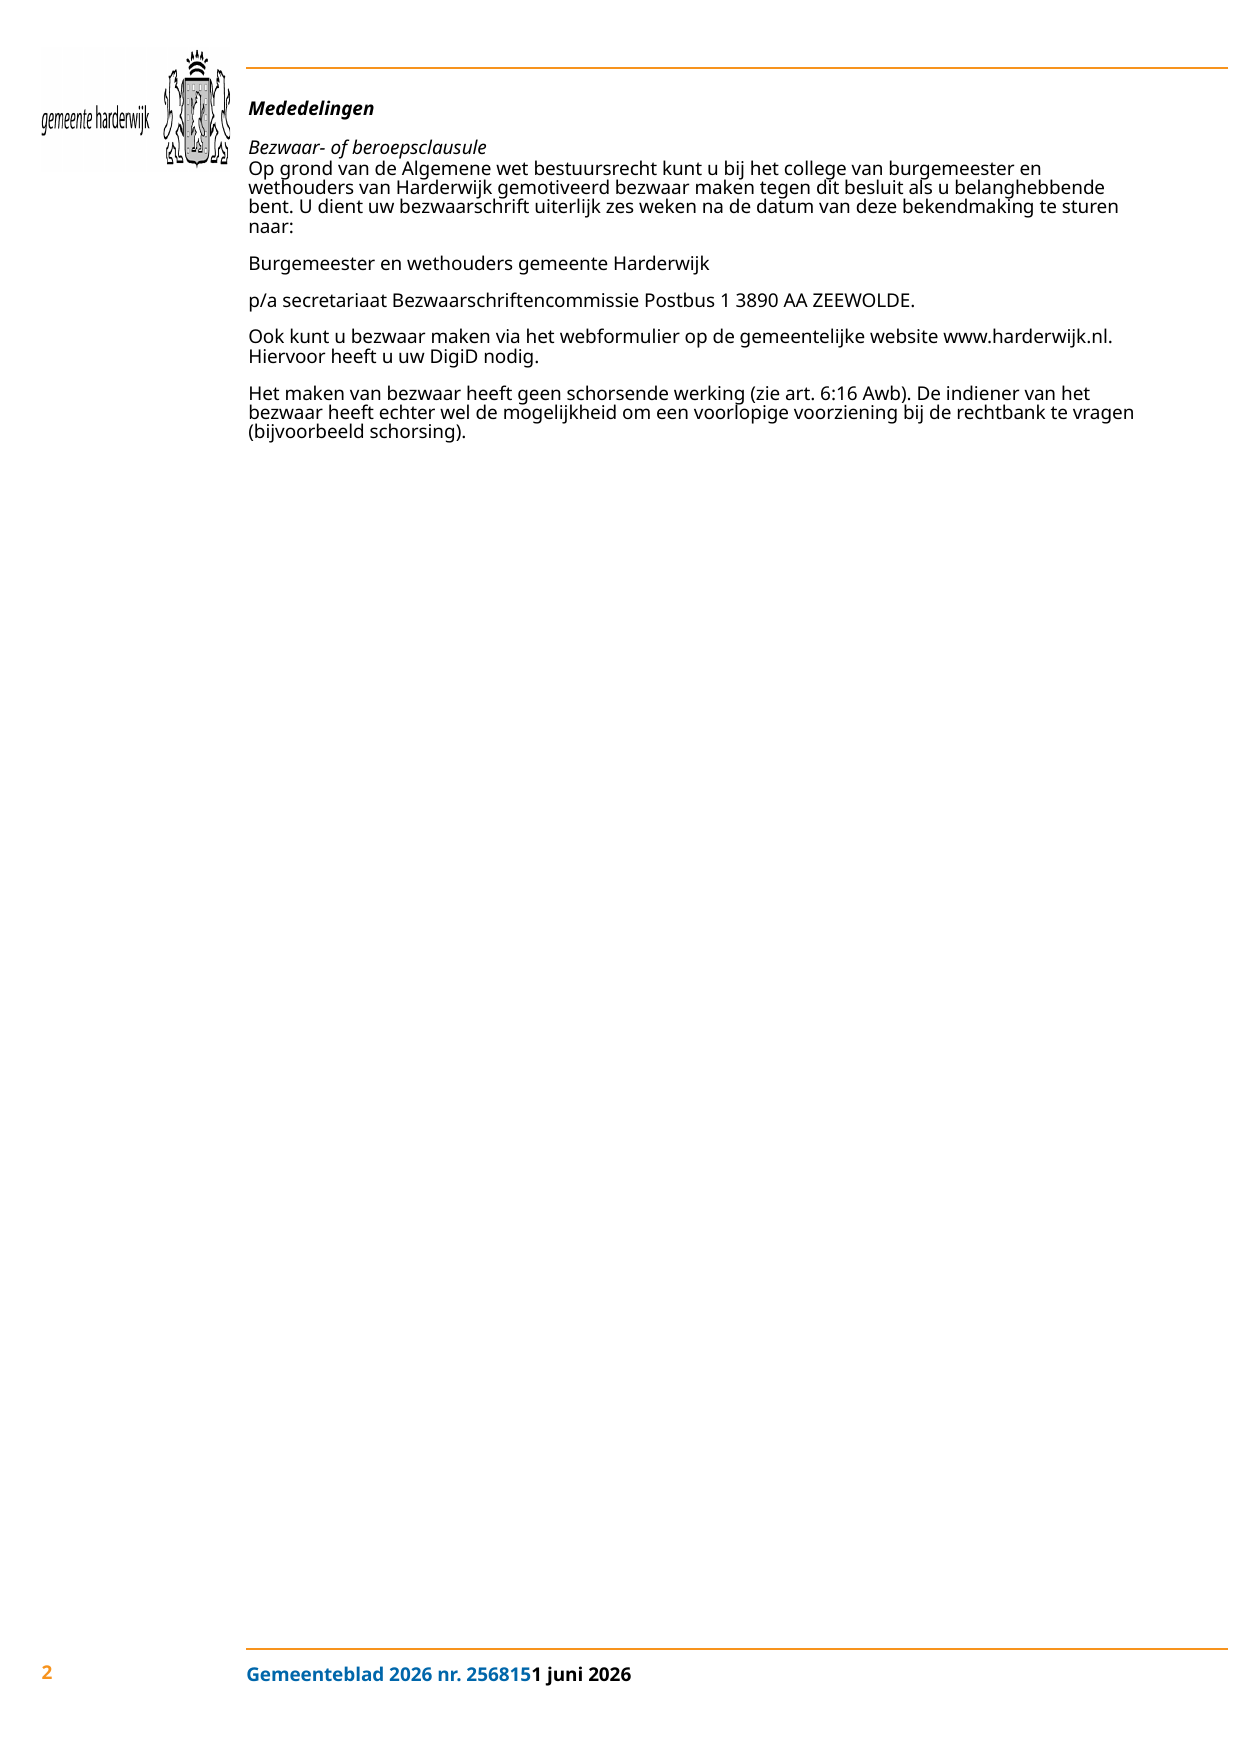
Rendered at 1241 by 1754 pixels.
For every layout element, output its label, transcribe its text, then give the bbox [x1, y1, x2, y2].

text p/a secretariaat Bezwaarschriftencommissie Postbus 1 3890 AA ZEEWOLDE. [248, 292, 1152, 311]
text Bezwaar- of beroepsclausule [248, 134, 1152, 160]
text Ook kunt u bezwaar maken via het webformulier op de gemeentelijke website www.harderwijk.nl. Hiervoor heeft u uw DigiD nodig. [248, 328, 1152, 367]
text Mededelingen [248, 95, 1152, 121]
text Het maken van bezwaar heeft geen schorsende werking (zie art. 6:16 Awb). De indiener van het bezwaar heeft echter wel de mogelijkheid om een voorlopige voorziening bij de rechtbank te vragen (bijvoorbeeld schorsing). [248, 385, 1152, 443]
picture [41, 47, 231, 172]
text Burgemeester en wethouders gemeente Harderwijk [248, 254, 1152, 274]
text Op grond van de Algemene wet bestuursrecht kunt u bij het college van burgemeester en wethouders van Harderwijk gemotiveerd bezwaar maken tegen dit besluit als u belanghebbende bent. U dient uw bezwaarschrift uiterlijk zes weken na de datum van deze bekendmaking te sturen naar: [248, 160, 1152, 237]
